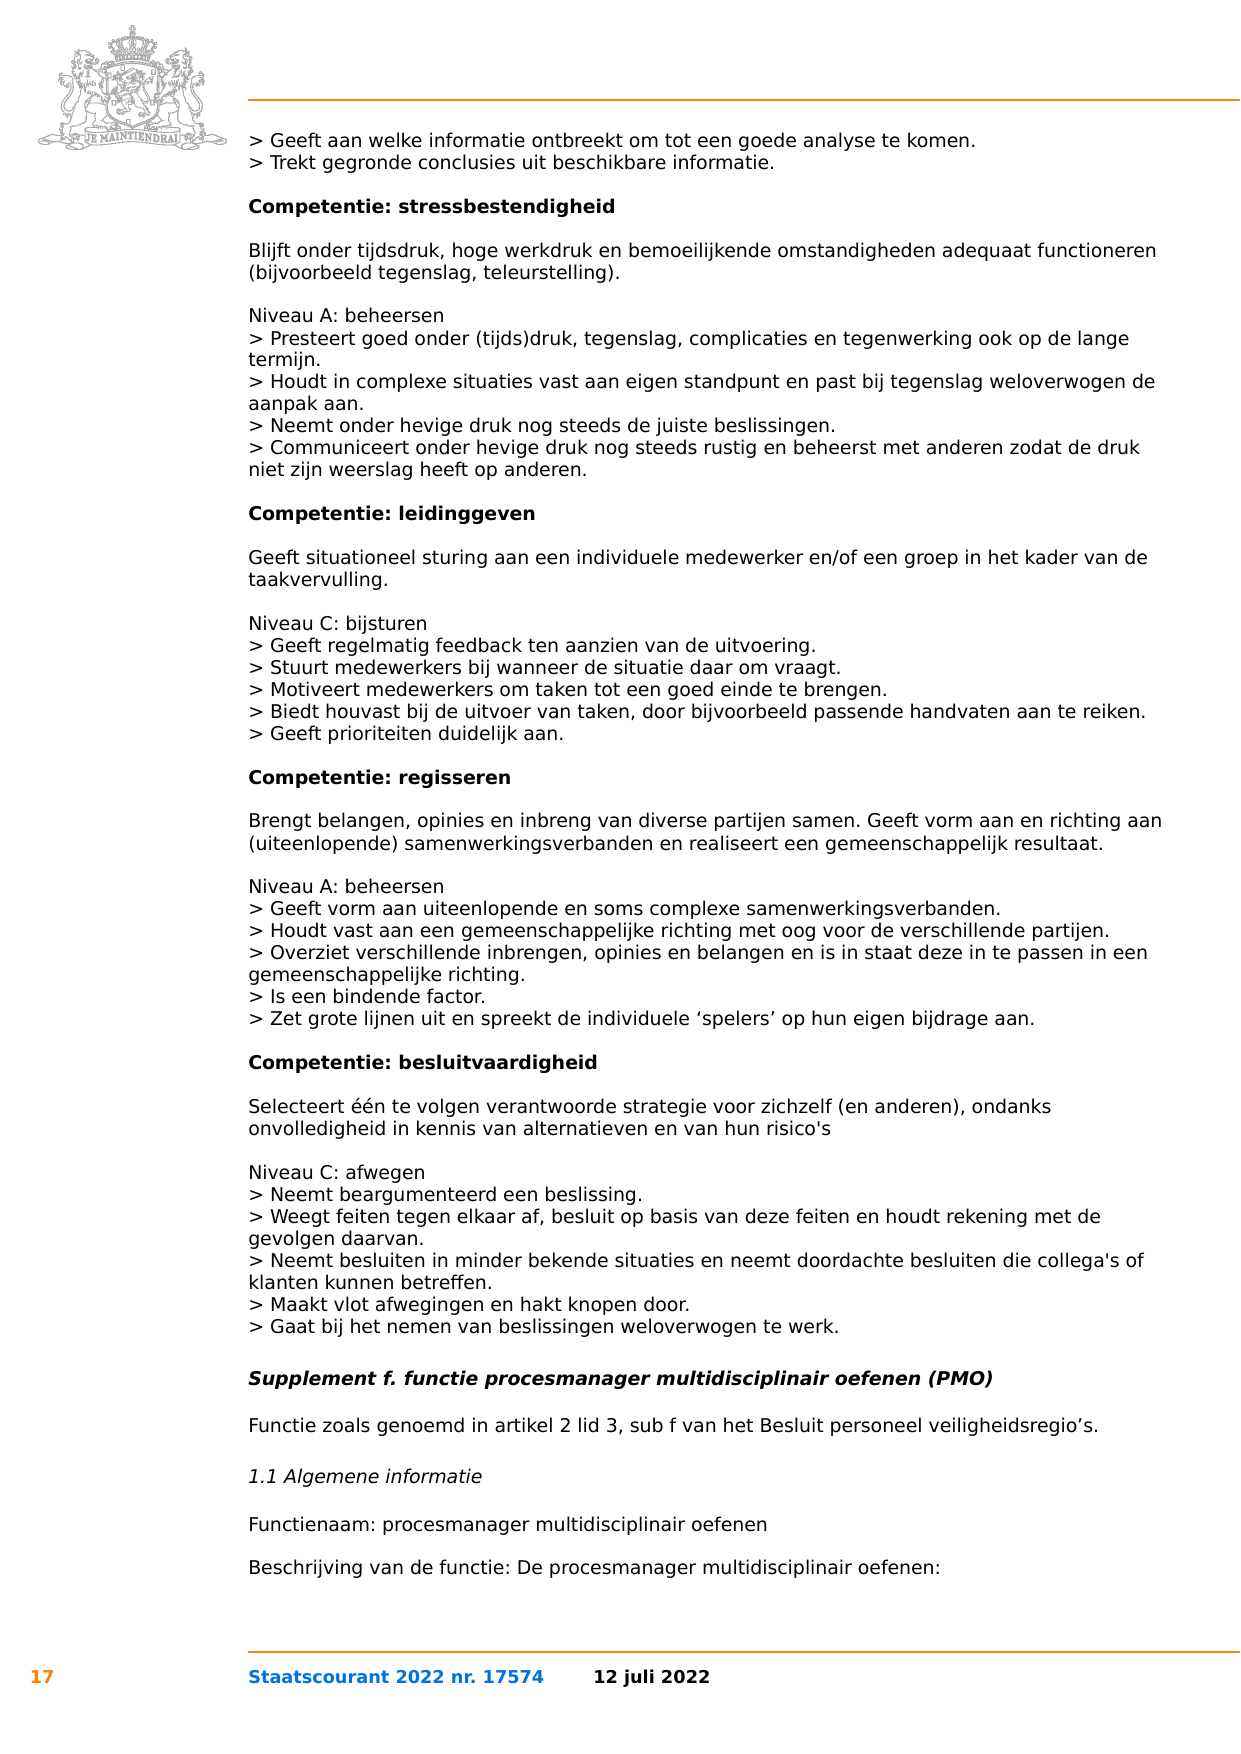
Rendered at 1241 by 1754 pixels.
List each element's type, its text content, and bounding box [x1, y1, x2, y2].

text > Weegt feiten tegen elkaar af, besluit op basis van deze feiten en houdt rekening met de gevolgen daarvan. [248, 1206, 1163, 1249]
text > Motiveert medewerkers om taken tot een goed einde te brengen. [248, 679, 1163, 701]
text > Zet grote lijnen uit en spreekt de individuele ‘spelers’ op hun eigen bijdrage aan. [248, 1008, 1163, 1030]
text Blijft onder tijdsdruk, hoge werkdruk en bemoeilijkende omstandigheden adequaat functioneren (bijvoorbeeld tegenslag, teleurstelling). [248, 239, 1163, 283]
text > Geeft prioriteiten duidelijk aan. [248, 723, 1163, 745]
subtitle Competentie: besluitvaardigheid [248, 1052, 1163, 1074]
text > Geeft aan welke informatie ontbreekt om tot een goede analyse te komen. [248, 130, 1163, 152]
text > Neemt besluiten in minder bekende situaties en neemt doordachte besluiten die collega's of klanten kunnen betreffen. [248, 1249, 1163, 1293]
text > Overziet verschillende inbrengen, opinies en belangen en is in staat deze in te passen in een gemeenschappelijke richting. [248, 942, 1163, 986]
text Niveau A: beheersen [248, 305, 1163, 327]
text > Stuurt medewerkers bij wanneer de situatie daar om vraagt. [248, 657, 1163, 679]
text Selecteert één te volgen verantwoorde strategie voor zichzelf (en anderen), ondanks onvolledigheid in kennis van alternatieven en van hun risico's [248, 1096, 1163, 1140]
text > Communiceert onder hevige druk nog steeds rustig en beheerst met anderen zodat de druk niet zijn weerslag heeft op anderen. [248, 437, 1163, 481]
text Beschrijving van de functie: De procesmanager multidisciplinair oefenen: [248, 1557, 1163, 1579]
text > Gaat bij het nemen van beslissingen weloverwogen te werk. [248, 1316, 1163, 1337]
text > Houdt vast aan een gemeenschappelijke richting met oog voor de verschillende partijen. [248, 920, 1163, 942]
text Niveau A: beheersen [248, 876, 1163, 898]
text Functie zoals genoemd in artikel 2 lid 3, sub f van het Besluit personeel veiligheidsregio’s. [248, 1414, 1163, 1436]
subtitle Competentie: leidinggeven [248, 503, 1163, 525]
text Functienaam: procesmanager multidisciplinair oefenen [248, 1513, 1163, 1535]
text > Is een bindende factor. [248, 986, 1163, 1008]
text > Geeft vorm aan uiteenlopende en soms complexe samenwerkingsverbanden. [248, 898, 1163, 920]
text > Neemt onder hevige druk nog steeds de juiste beslissingen. [248, 415, 1163, 437]
subtitle Supplement f. functie procesmanager multidisciplinair oefenen (PMO) [248, 1367, 1163, 1389]
text > Houdt in complexe situaties vast aan eigen standpunt en past bij tegenslag weloverwogen de aanpak aan. [248, 371, 1163, 415]
subtitle 1.1 Algemene informatie [248, 1466, 1163, 1488]
text > Neemt beargumenteerd een beslissing. [248, 1184, 1163, 1206]
text Niveau C: bijsturen [248, 613, 1163, 635]
text Brengt belangen, opinies en inbreng van diverse partijen samen. Geeft vorm aan en richting aan (uiteenlopende) samenwerkingsverbanden en realiseert een gemeenschappelijk resultaat. [248, 810, 1163, 854]
text Niveau C: afwegen [248, 1162, 1163, 1184]
text > Biedt houvast bij de uitvoer van taken, door bijvoorbeeld passende handvaten aan te reiken. [248, 701, 1163, 723]
text Geeft situationeel sturing aan een individuele medewerker en/of een groep in het kader van de taakvervulling. [248, 547, 1163, 591]
subtitle Competentie: stressbestendigheid [248, 196, 1163, 218]
picture [38, 25, 227, 150]
text > Trekt gegronde conclusies uit beschikbare informatie. [248, 152, 1163, 174]
text > Geeft regelmatig feedback ten aanzien van de uitvoering. [248, 635, 1163, 657]
subtitle Competentie: regisseren [248, 767, 1163, 788]
text > Presteert goed onder (tijds)druk, tegenslag, complicaties en tegenwerking ook op de lange termijn. [248, 327, 1163, 371]
text > Maakt vlot afwegingen en hakt knopen door. [248, 1293, 1163, 1316]
